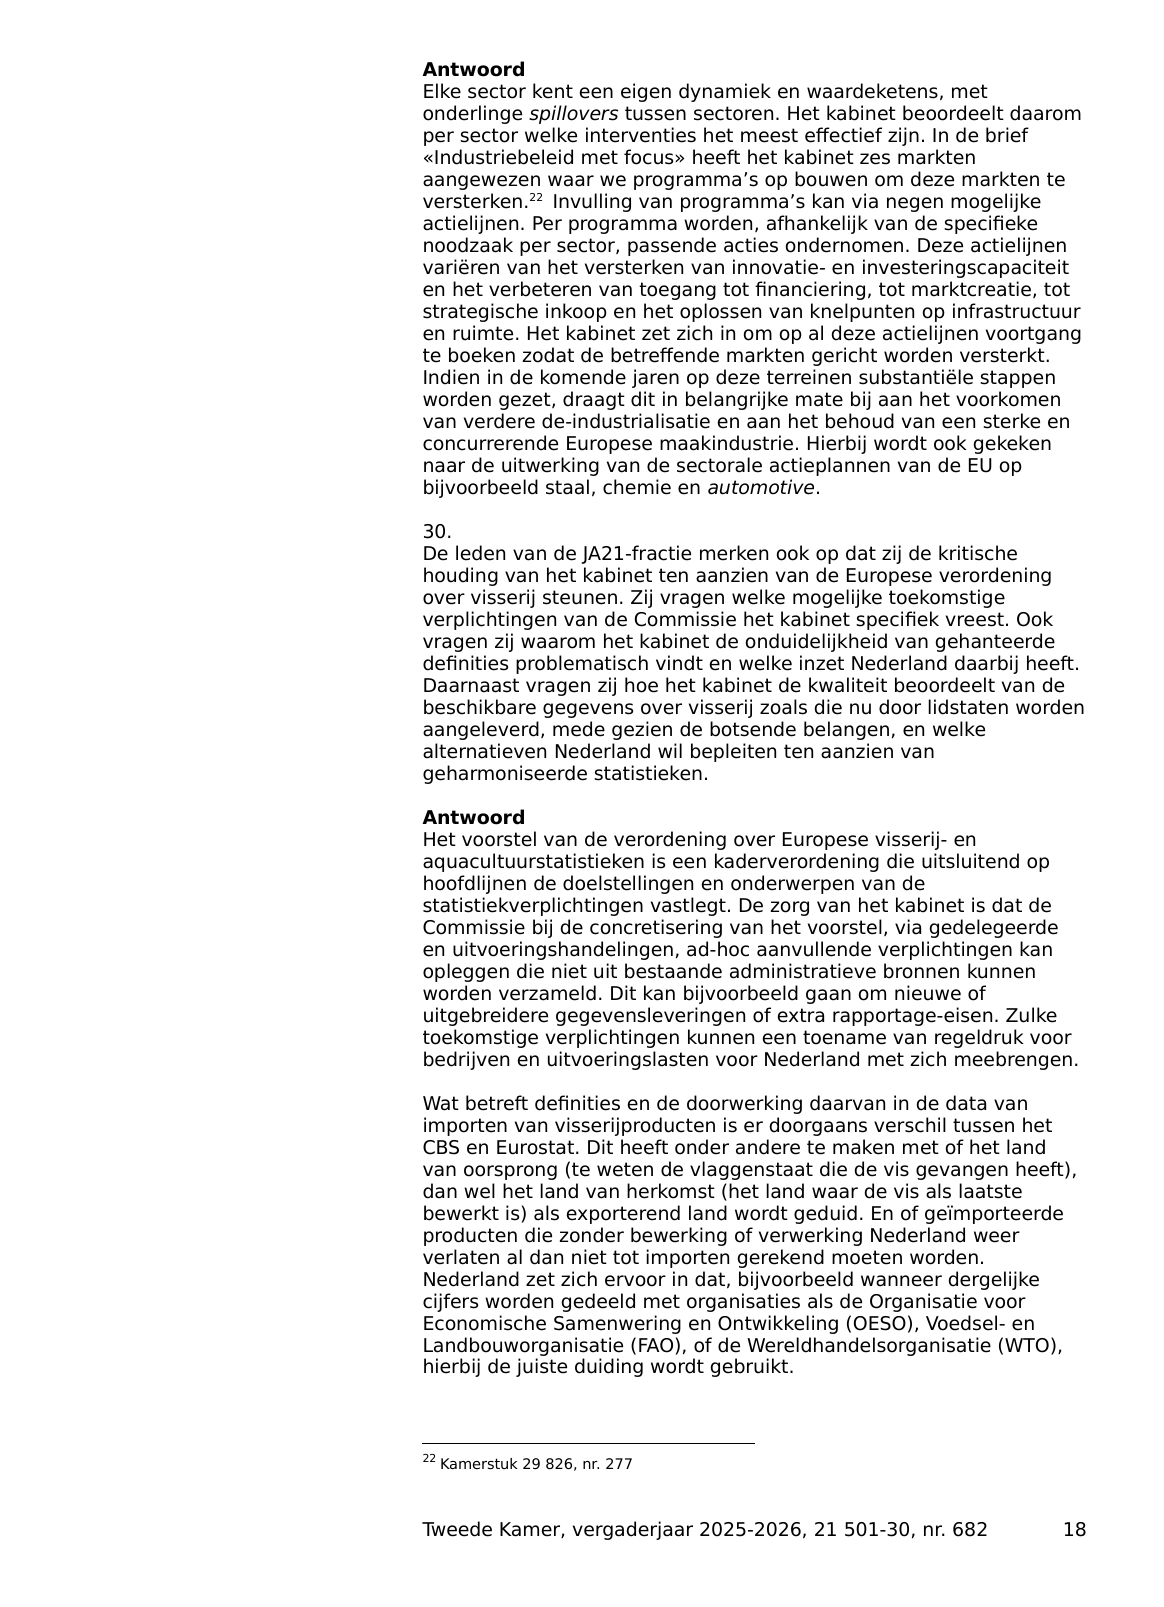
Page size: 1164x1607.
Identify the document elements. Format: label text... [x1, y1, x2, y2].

text Antwoord [422, 807, 1087, 829]
text 30. [422, 521, 1087, 543]
text Wat betreft definities en de doorwerking daarvan in de data van importen van visserijproducten is er doorgaans verschil tussen het CBS en Eurostat. Dit heeft onder andere te maken met of het land van oorsprong (te weten de vlaggenstaat die de vis gevangen heeft), dan wel het land van herkomst (het land waar de vis als laatste bewerkt is) als exporterend land wordt geduid. En of geïmporteerde producten die zonder bewerking of verwerking Nederland weer verlaten al dan niet tot importen gerekend moeten worden. Nederland zet zich ervoor in dat, bijvoorbeeld wanneer dergelijke cijfers worden gedeeld met organisaties als de Organisatie voor Economische Samenwering en Ontwikkeling (OESO), Voedsel- en Landbouworganisatie (FAO), of de Wereldhandelsorganisatie (WTO), hierbij de juiste duiding wordt gebruikt. [422, 1093, 1087, 1378]
text Het voorstel van de verordening over Europese visserij- en aquacultuurstatistieken is een kaderverordening die uitsluitend op hoofdlijnen de doelstellingen en onderwerpen van de statistiekverplichtingen vastlegt. De zorg van het kabinet is dat de Commissie bij de concretisering van het voorstel, via gedelegeerde en uitvoeringshandelingen, ad-hoc aanvullende verplichtingen kan opleggen die niet uit bestaande administratieve bronnen kunnen worden verzameld. Dit kan bijvoorbeeld gaan om nieuwe of uitgebreidere gegevensleveringen of extra rapportage-eisen. Zulke toekomstige verplichtingen kunnen een toename van regeldruk voor bedrijven en uitvoeringslasten voor Nederland met zich meebrengen. [422, 829, 1087, 1071]
text Antwoord [422, 59, 1087, 81]
text Elke sector kent een eigen dynamiek en waardeketens, met onderlinge spillovers tussen sectoren. Het kabinet beoordeelt daarom per sector welke interventies het meest effectief zijn. In de brief «Industriebeleid met focus» heeft het kabinet zes markten aangewezen waar we programma’s op bouwen om deze markten te versterken. Invulling van programma’s kan via negen mogelijke actielijnen. Per programma worden, afhankelijk van de specifieke noodzaak per sector, passende acties ondernomen. Deze actielijnen variëren van het versterken van innovatie- en investeringscapaciteit en het verbeteren van toegang tot financiering, tot marktcreatie, tot strategische inkoop en het oplossen van knelpunten op infrastructuur en ruimte. Het kabinet zet zich in om op al deze actielijnen voortgang te boeken zodat de betreffende markten gericht worden versterkt. Indien in de komende jaren op deze terreinen substantiële stappen worden gezet, draagt dit in belangrijke mate bij aan het voorkomen van verdere de-industrialisatie en aan het behoud van een sterke en concurrerende Europese maakindustrie. Hierbij wordt ook gekeken naar de uitwerking van de sectorale actieplannen van de EU op bijvoorbeeld staal, chemie en automotive. [422, 81, 1087, 499]
text De leden van de JA21-fractie merken ook op dat zij de kritische houding van het kabinet ten aanzien van de Europese verordening over visserij steunen. Zij vragen welke mogelijke toekomstige verplichtingen van de Commissie het kabinet specifiek vreest. Ook vragen zij waarom het kabinet de onduidelijkheid van gehanteerde definities problematisch vindt en welke inzet Nederland daarbij heeft. Daarnaast vragen zij hoe het kabinet de kwaliteit beoordeelt van de beschikbare gegevens over visserij zoals die nu door lidstaten worden aangeleverd, mede gezien de botsende belangen, en welke alternatieven Nederland wil bepleiten ten aanzien van geharmoniseerde statistieken. [422, 543, 1087, 784]
text Kamerstuk 29 826, nr. 277 [422, 1452, 1087, 1474]
